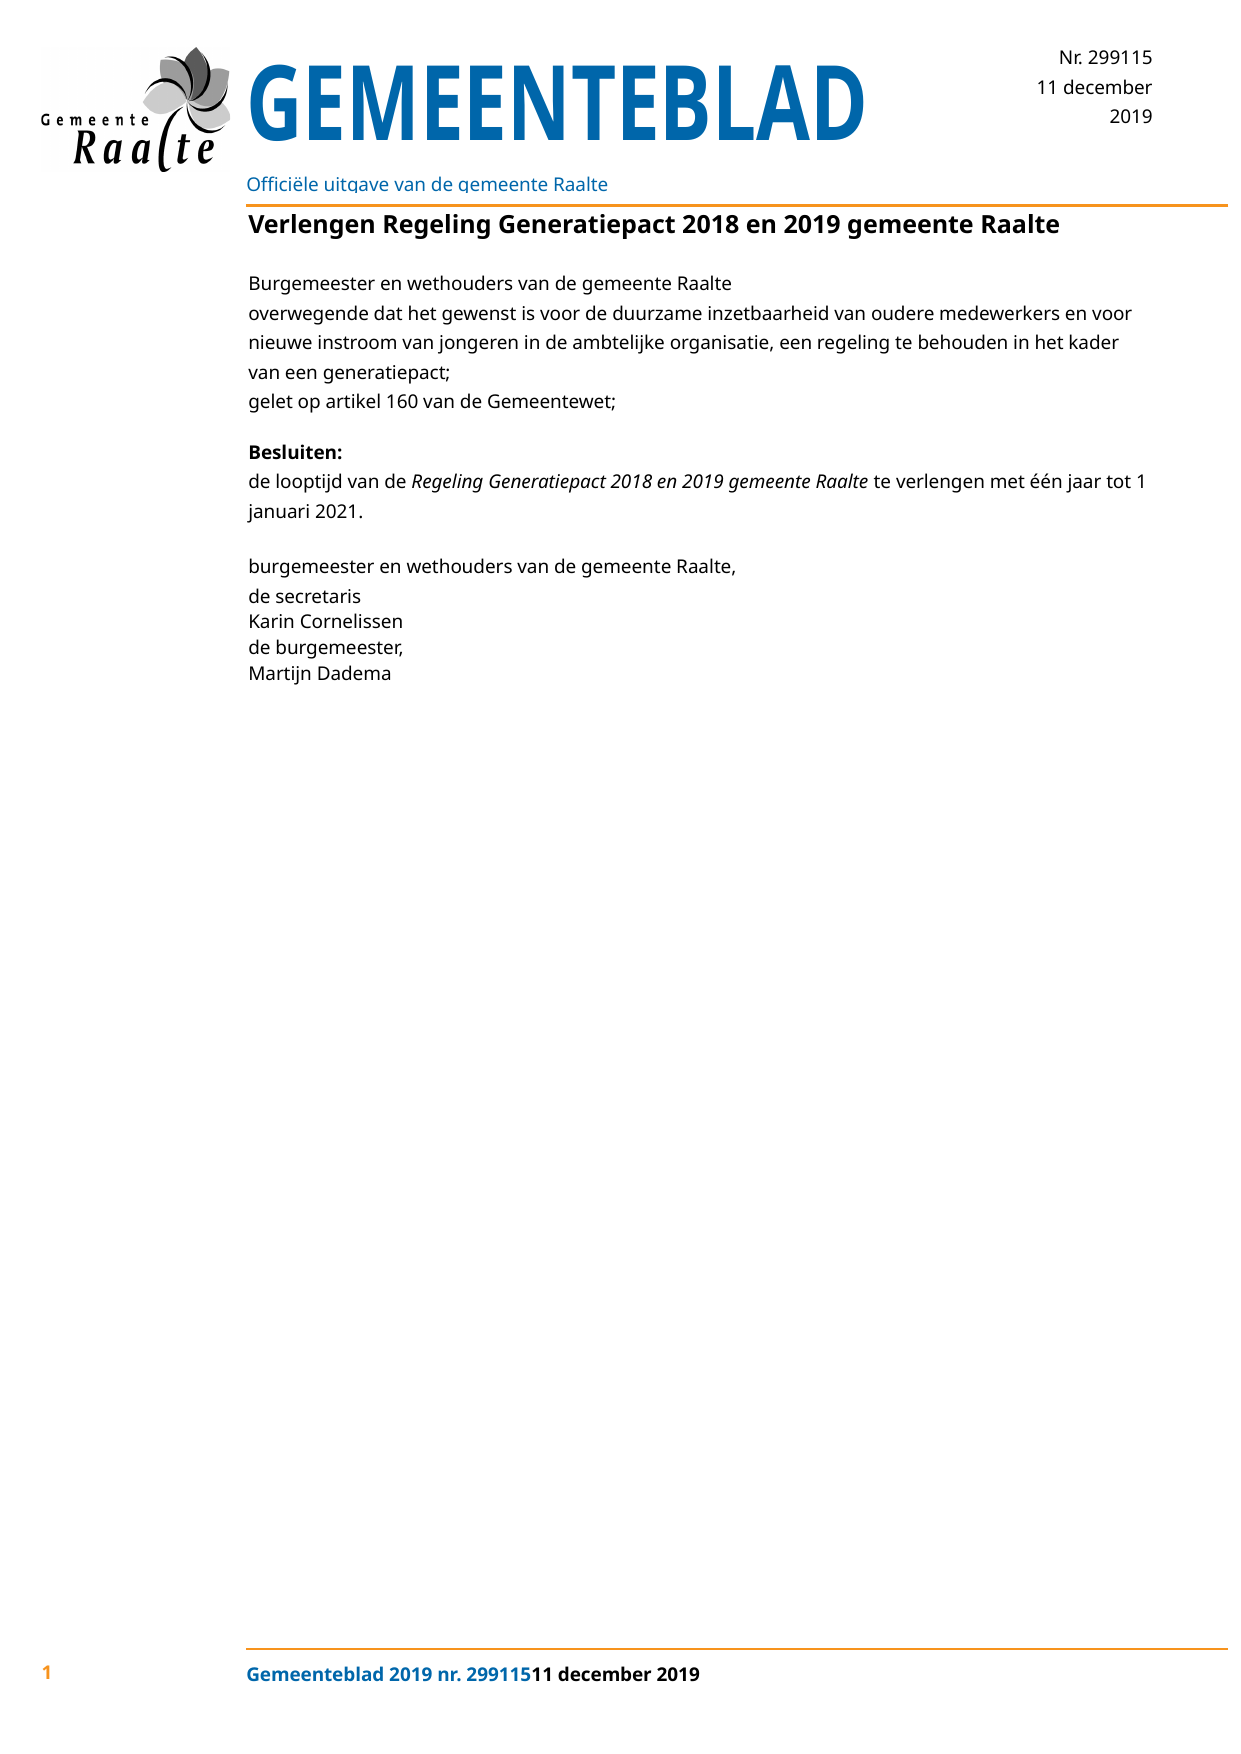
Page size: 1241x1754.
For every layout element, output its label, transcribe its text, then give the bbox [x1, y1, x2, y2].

text Martijn Dadema [248, 660, 1152, 686]
text burgemeester en wethouders van de gemeente Raalte, [248, 553, 1152, 579]
text Besluiten: [248, 439, 1152, 465]
text de burgemeester, [248, 634, 1152, 660]
text overwegende dat het gewenst is voor de duurzame inzetbaarheid van oudere medewerkers en voor nieuwe instroom van jongeren in de ambtelijke organisatie, een regeling te behouden in het kader van een generatiepact; [248, 300, 1152, 385]
text gelet op artikel 160 van de Gemeentewet; [248, 389, 1152, 414]
text de secretaris [248, 583, 1152, 609]
text Karin Cornelissen [248, 609, 1152, 634]
text Burgemeester en wethouders van de gemeente Raalte [248, 270, 1152, 296]
text de looptijd van de Regeling Generatiepact 2018 en 2019 gemeente Raalte te verlengen met één jaar tot 1 januari 2021. [248, 468, 1152, 524]
picture [41, 47, 231, 172]
text Verlengen Regeling Generatiepact 2018 en 2019 gemeente Raalte [248, 207, 1152, 241]
